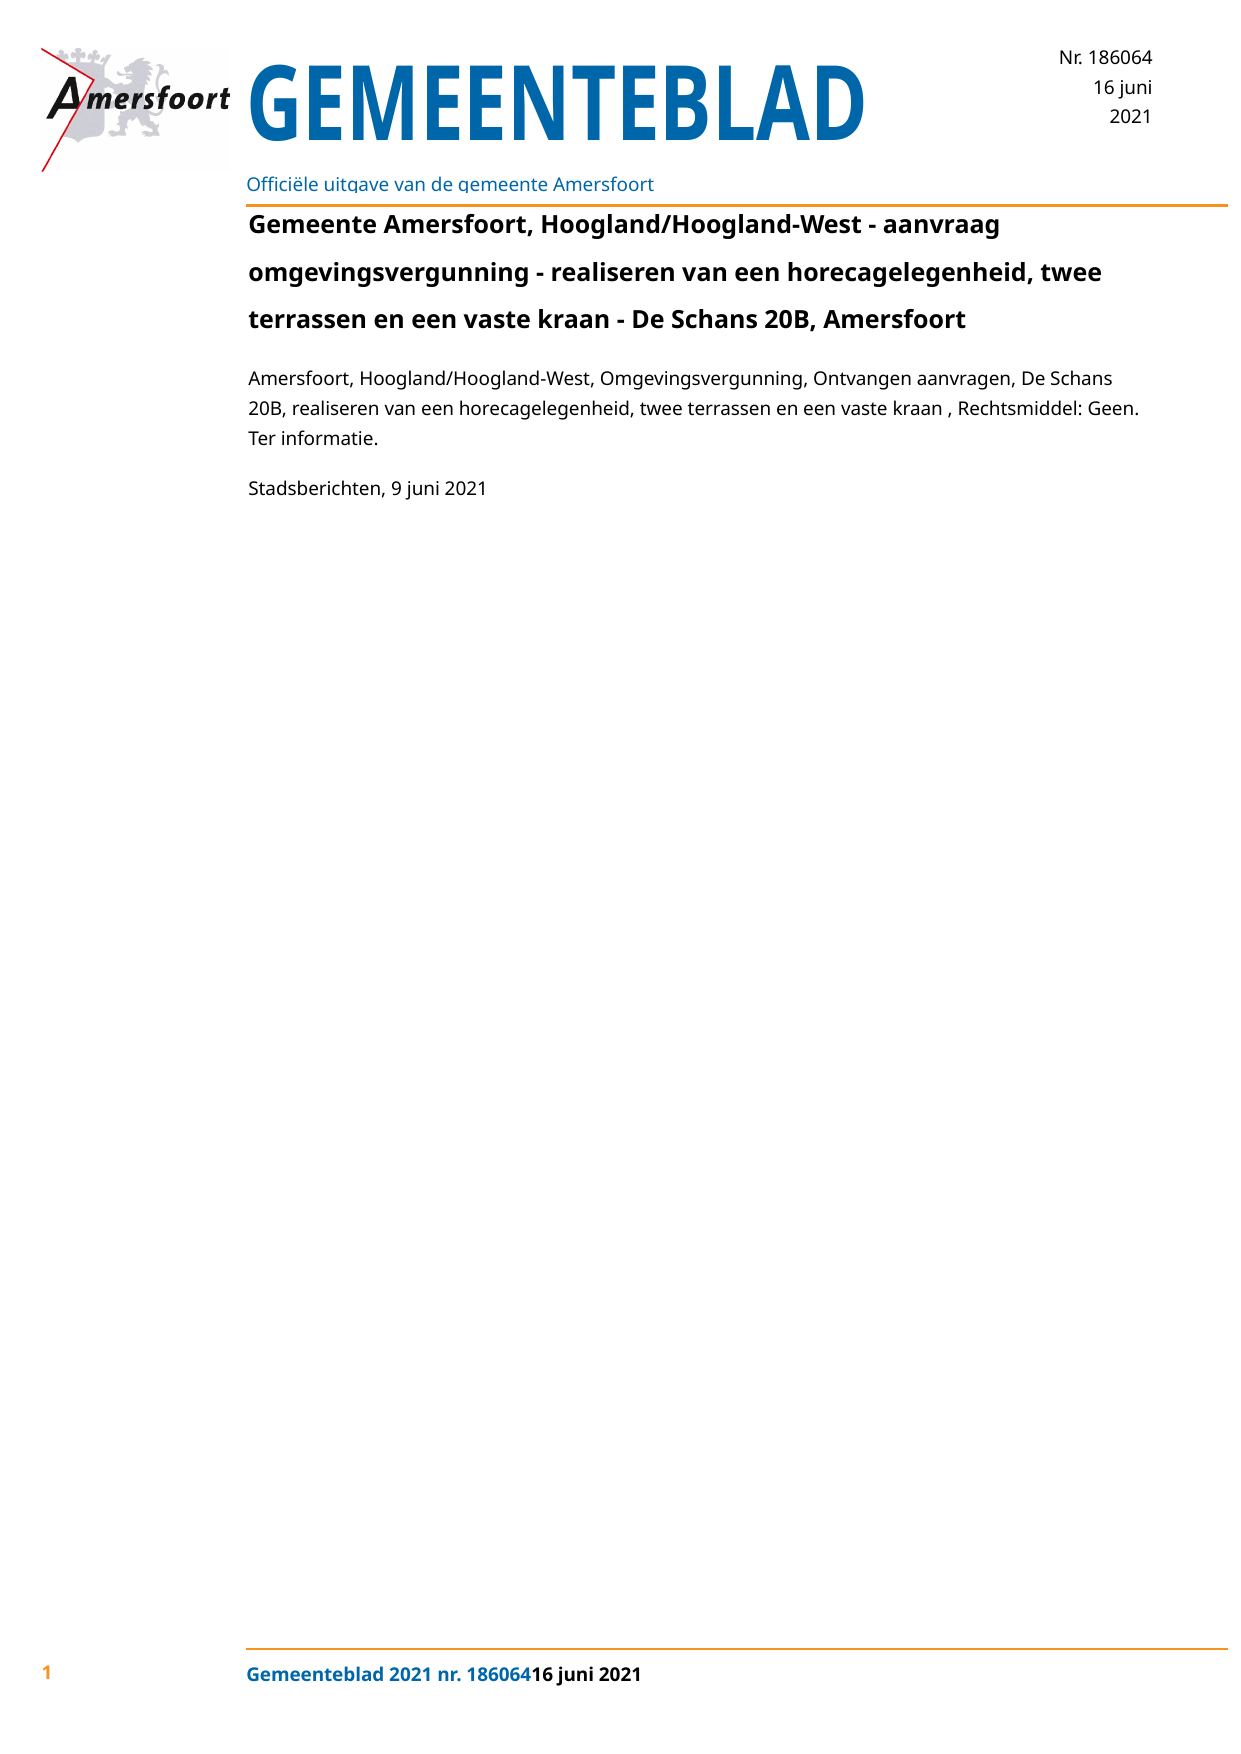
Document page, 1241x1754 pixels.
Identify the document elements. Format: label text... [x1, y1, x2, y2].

text Amersfoort, Hoogland/Hoogland-West, Omgevingsvergunning, Ontvangen aanvragen, De Schans 20B, realiseren van een horecagelegenheid, twee terrassen en een vaste kraan , Rechtsmiddel: Geen. Ter informatie. [248, 366, 1152, 450]
picture [41, 47, 231, 172]
text Stadsberichten, 9 juni 2021 [248, 475, 1152, 501]
text Gemeente Amersfoort, Hoogland/Hoogland-West - aanvraag omgevingsvergunning - realiseren van een horecagelegenheid, twee terrassen en een vaste kraan - De Schans 20B, Amersfoort [248, 207, 1152, 336]
